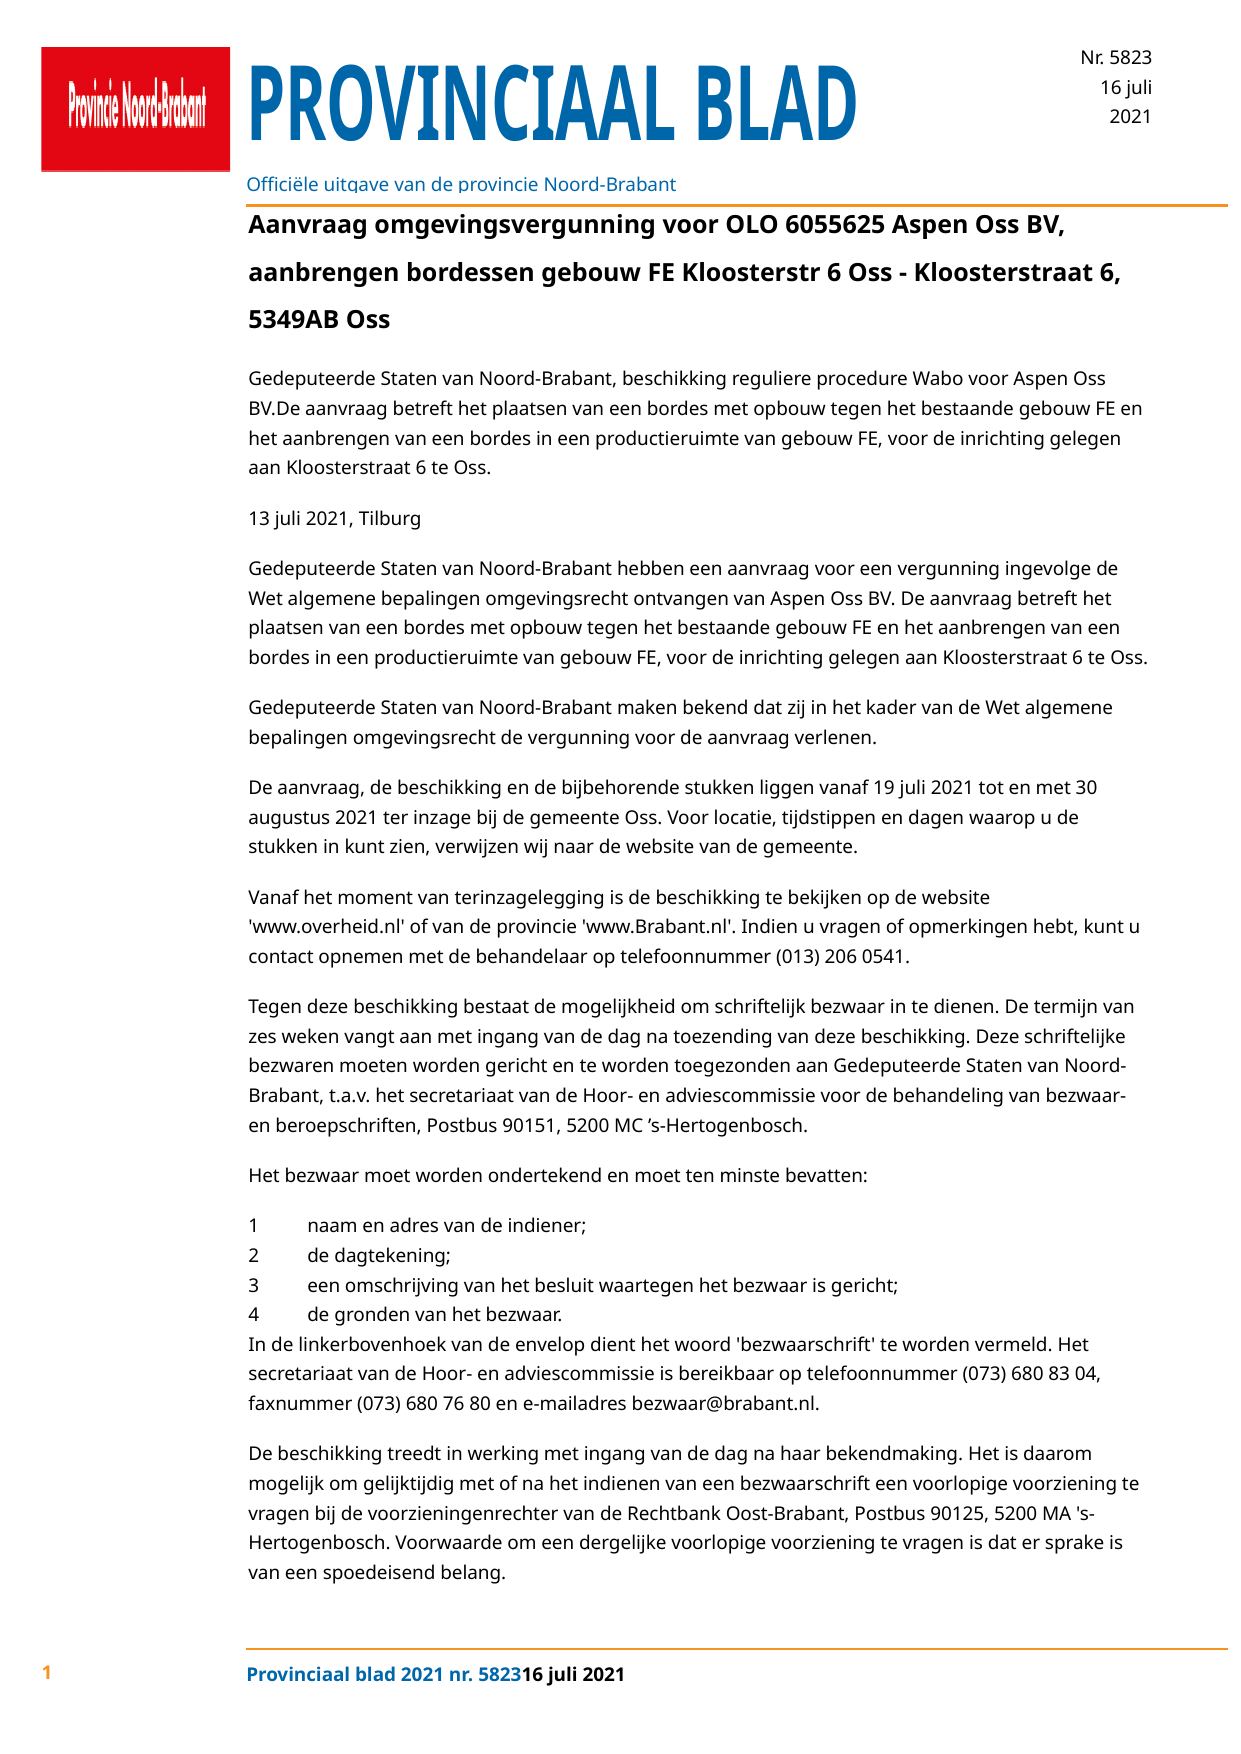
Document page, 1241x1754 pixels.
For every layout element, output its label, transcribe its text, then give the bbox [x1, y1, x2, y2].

text De beschikking treedt in werking met ingang van de dag na haar bekendmaking. Het is daarom mogelijk om gelijktijdig met of na het indienen van een bezwaarschrift een voorlopige voorziening te vragen bij de voorzieningenrechter van de Rechtbank Oost-Brabant, Postbus 90125, 5200 MA 's-Hertogenbosch. Voorwaarde om een dergelijke voorlopige voorziening te vragen is dat er sprake is van een spoedeisend belang. [248, 1441, 1152, 1584]
list de gronden van het bezwaar. [248, 1301, 1152, 1327]
list naam en adres van de indiener; [248, 1213, 1152, 1238]
text Het bezwaar moet worden ondertekend en moet ten minste bevatten: [248, 1162, 1152, 1188]
text De aanvraag, de beschikking en de bijbehorende stukken liggen vanaf 19 juli 2021 tot en met 30 augustus 2021 ter inzage bij de gemeente Oss. Voor locatie, tijdstippen en dagen waarop u de stukken in kunt zien, verwijzen wij naar de website van de gemeente. [248, 774, 1152, 859]
text 13 juli 2021, Tilburg [248, 505, 1152, 530]
text Gedeputeerde Staten van Noord-Brabant maken bekend dat zij in het kader van de Wet algemene bepalingen omgevingsrecht de vergunning voor de aanvraag verlenen. [248, 694, 1152, 749]
text Aanvraag omgevingsvergunning voor OLO 6055625 Aspen Oss BV, aanbrengen bordessen gebouw FE Kloosterstr 6 Oss - Kloosterstraat 6, 5349AB Oss [248, 207, 1152, 336]
text In de linkerbovenhoek van de envelop dient het woord 'bezwaarschrift' te worden vermeld. Het secretariaat van de Hoor- en adviescommissie is bereikbaar op telefoonnummer (073) 680 83 04, faxnummer (073) 680 76 80 en e-mailadres bezwaar@brabant.nl. [248, 1331, 1152, 1416]
text Gedeputeerde Staten van Noord-Brabant hebben een aanvraag voor een vergunning ingevolge de Wet algemene bepalingen omgevingsrecht ontvangen van Aspen Oss BV. De aanvraag betreft het plaatsen van een bordes met opbouw tegen het bestaande gebouw FE en het aanbrengen van een bordes in een productieruimte van gebouw FE, voor de inrichting gelegen aan Kloosterstraat 6 te Oss. [248, 555, 1152, 669]
text Gedeputeerde Staten van Noord-Brabant, beschikking reguliere procedure Wabo voor Aspen Oss BV.De aanvraag betreft het plaatsen van een bordes met opbouw tegen het bestaande gebouw FE en het aanbrengen van een bordes in een productieruimte van gebouw FE, voor de inrichting gelegen aan Kloosterstraat 6 te Oss. [248, 366, 1152, 480]
picture [41, 47, 231, 172]
list een omschrijving van het besluit waartegen het bezwaar is gericht; [248, 1272, 1152, 1297]
list de dagtekening; [248, 1242, 1152, 1268]
text Tegen deze beschikking bestaat de mogelijkheid om schriftelijk bezwaar in te dienen. De termijn van zes weken vangt aan met ingang van de dag na toezending van deze beschikking. Deze schriftelijke bezwaren moeten worden gericht en te worden toegezonden aan Gedeputeerde Staten van Noord-Brabant, t.a.v. het secretariaat van de Hoor- en adviescommissie voor de behandeling van bezwaar- en beroepschriften, Postbus 90151, 5200 MC ’s-Hertogenbosch. [248, 993, 1152, 1137]
text Vanaf het moment van terinzagelegging is de beschikking te bekijken op de website 'www.overheid.nl' of van de provincie 'www.Brabant.nl'. Indien u vragen of opmerkingen hebt, kunt u contact opnemen met de behandelaar op telefoonnummer (013) 206 0541. [248, 884, 1152, 969]
